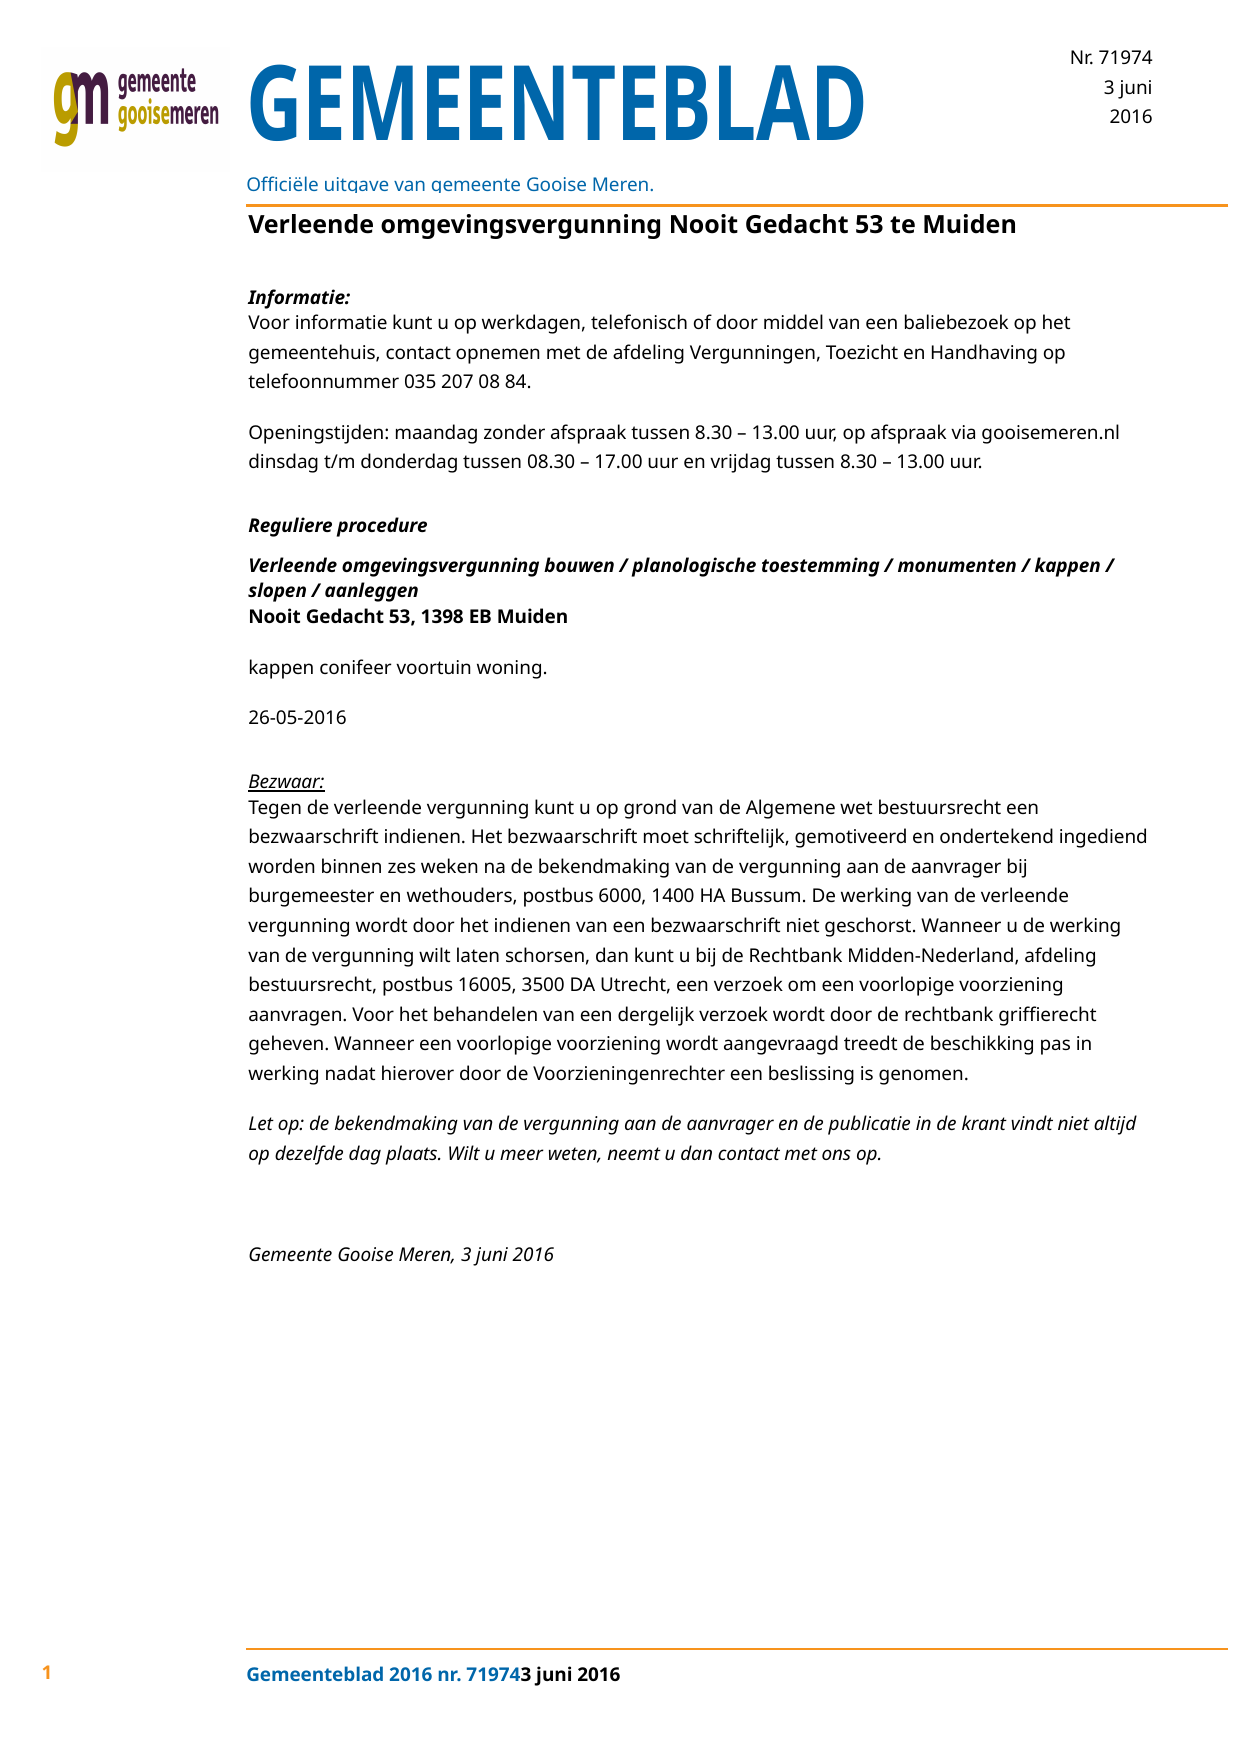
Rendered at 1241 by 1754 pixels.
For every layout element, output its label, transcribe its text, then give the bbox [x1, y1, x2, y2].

text Gemeente Gooise Meren, 3 juni 2016 [248, 1241, 1152, 1267]
text Openingstijden: maandag zonder afspraak tussen 8.30 – 13.00 uur, op afspraak via gooisemeren.nl dinsdag t/m donderdag tussen 08.30 – 17.00 uur en vrijdag tussen 8.30 – 13.00 uur. [248, 419, 1152, 474]
text Informatie: [248, 284, 1152, 309]
text 26-05-2016 [248, 704, 1152, 730]
text Nooit Gedacht 53, 1398 EB Muiden [248, 603, 1152, 629]
text kappen conifeer voortuin woning. [248, 654, 1152, 679]
text Verleende omgevingsvergunning Nooit Gedacht 53 te Muiden [248, 207, 1152, 241]
text Voor informatie kunt u op werkdagen, telefonisch of door middel van een baliebezoek op het gemeentehuis, contact opnemen met de afdeling Vergunningen, Toezicht en Handhaving op telefoonnummer 035 207 08 84. [248, 309, 1152, 394]
text Reguliere procedure [248, 513, 1152, 538]
text Let op: de bekendmaking van de vergunning aan de aanvrager en de publicatie in de krant vindt niet altijd op dezelfde dag plaats. Wilt u meer weten, neemt u dan contact met ons op. [248, 1111, 1152, 1166]
text Tegen de verleende vergunning kunt u op grond van de Algemene wet bestuursrecht een bezwaarschrift indienen. Het bezwaarschrift moet schriftelijk, gemotiveerd en ondertekend ingediend worden binnen zes weken na de bekendmaking van de vergunning aan de aanvrager bij burgemeester en wethouders, postbus 6000, 1400 HA Bussum. De werking van de verleende vergunning wordt door het indienen van een bezwaarschrift niet geschorst. Wanneer u de werking van de vergunning wilt laten schorsen, dan kunt u bij de Rechtbank Midden-Nederland, afdeling bestuursrecht, postbus 16005, 3500 DA Utrecht, een verzoek om een voorlopige voorziening aanvragen. Voor het behandelen van een dergelijk verzoek wordt door de rechtbank griffierecht geheven. Wanneer een voorlopige voorziening wordt aangevraagd treedt de beschikking pas in werking nadat hierover door de Voorzieningenrechter een beslissing is genomen. [248, 794, 1152, 1086]
text Verleende omgevingsvergunning bouwen / planologische toestemming / monumenten / kappen / slopen / aanleggen [248, 552, 1152, 603]
text Bezwaar: [248, 768, 1152, 794]
picture [41, 47, 231, 172]
